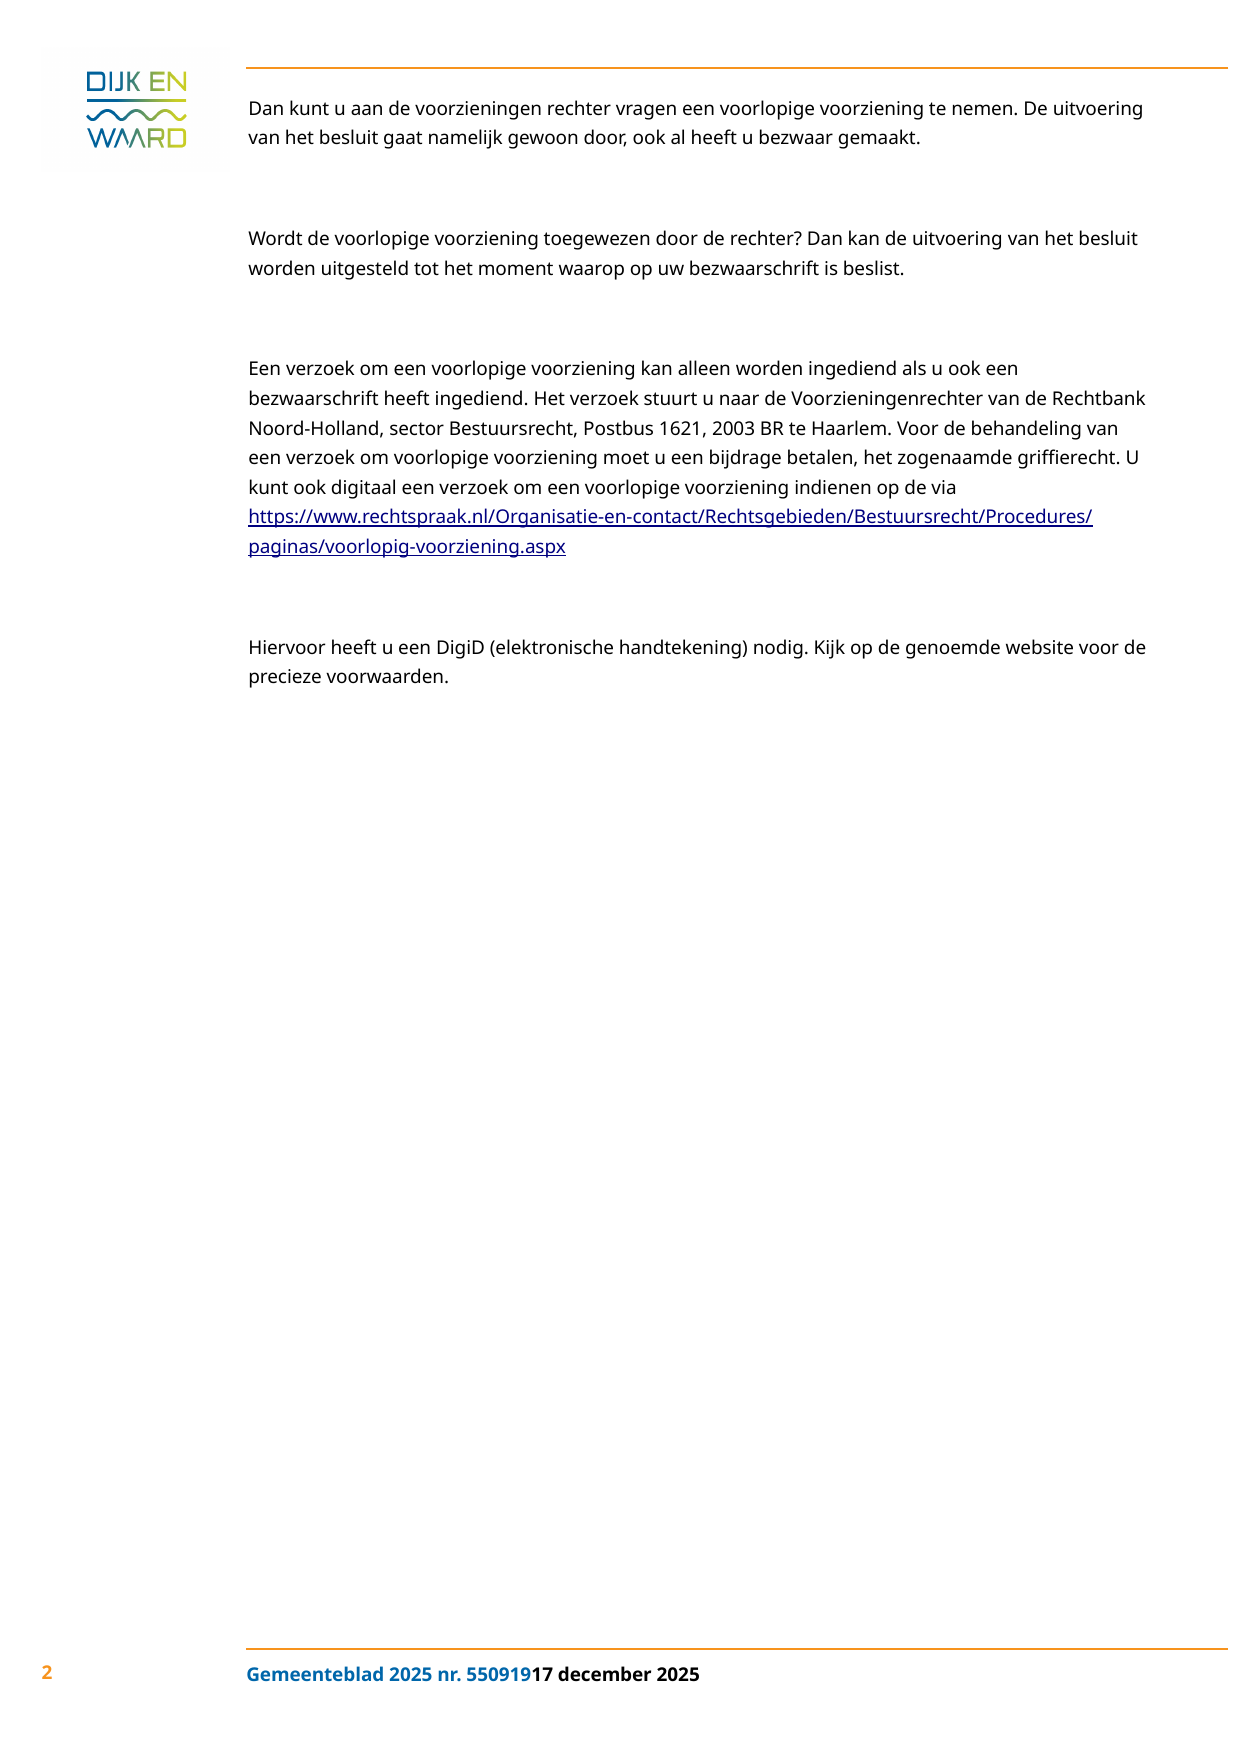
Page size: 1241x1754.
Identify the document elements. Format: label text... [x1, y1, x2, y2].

text Hiervoor heeft u een DigiD (elektronische handtekening) nodig. Kijk op de genoemde website voor de precieze voorwaarden. [248, 634, 1152, 689]
text Een verzoek om een voorlopige voorziening kan alleen worden ingediend als u ook een bezwaarschrift heeft ingediend. Het verzoek stuurt u naar de Voorzieningenrechter van de Rechtbank Noord-Holland, sector Bestuursrecht, Postbus 1621, 2003 BR te Haarlem. Voor de behandeling van een verzoek om voorlopige voorziening moet u een bijdrage betalen, het zogenaamde griffierecht. U kunt ook digitaal een verzoek om een voorlopige voorziening indienen op de via https://www.rechtspraak.nl/Organisatie-en-contact/Rechtsgebieden/Bestuursrecht/Procedures/paginas/voorlopig-voorziening.aspx [248, 356, 1152, 559]
picture [41, 47, 231, 172]
text Dan kunt u aan de voorzieningen rechter vragen een voorlopige voorziening te nemen. De uitvoering van het besluit gaat namelijk gewoon door, ook al heeft u bezwaar gemaakt. [248, 95, 1152, 150]
text Wordt de voorlopige voorziening toegewezen door de rechter? Dan kan de uitvoering van het besluit worden uitgesteld tot het moment waarop op uw bezwaarschrift is beslist. [248, 225, 1152, 281]
